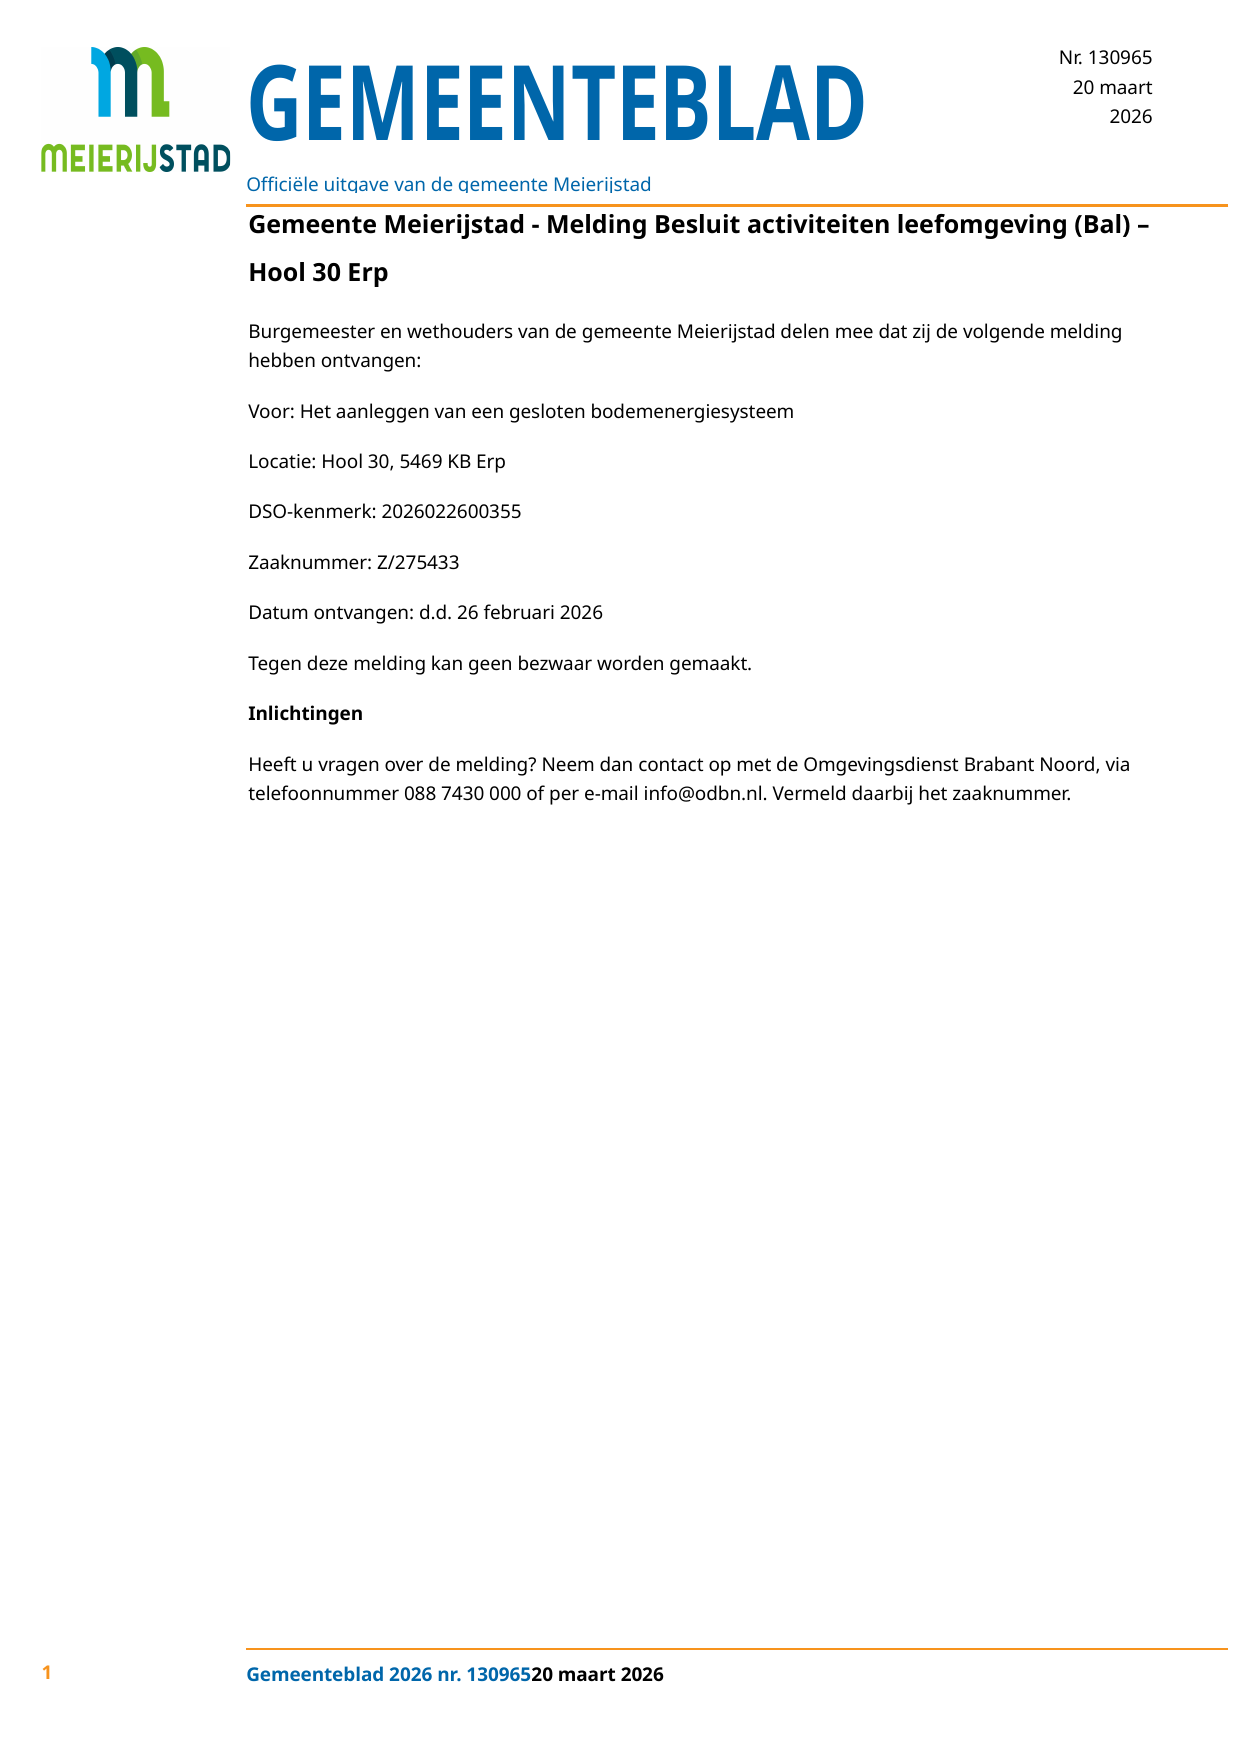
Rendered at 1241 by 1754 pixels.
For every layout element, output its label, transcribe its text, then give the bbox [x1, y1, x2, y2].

text Burgemeester en wethouders van de gemeente Meierijstad delen mee dat zij de volgende melding hebben ontvangen: [248, 318, 1152, 373]
text Gemeente Meierijstad - Melding Besluit activiteiten leefomgeving (Bal) – Hool 30 Erp [248, 207, 1152, 288]
text Datum ontvangen: d.d. 26 februari 2026 [248, 599, 1152, 625]
text Locatie: Hool 30, 5469 KB Erp [248, 448, 1152, 474]
text Zaaknummer: Z/275433 [248, 549, 1152, 575]
text DSO-kenmerk: 2026022600355 [248, 499, 1152, 524]
picture [41, 47, 231, 172]
text Inlichtingen [248, 700, 1152, 726]
text Tegen deze melding kan geen bezwaar worden gemaakt. [248, 650, 1152, 676]
text Voor: Het aanleggen van een gesloten bodemenergiesysteem [248, 398, 1152, 424]
text Heeft u vragen over de melding? Neem dan contact op met de Omgevingsdienst Brabant Noord, via telefoonnummer 088 7430 000 of per e-mail info@odbn.nl. Vermeld daarbij het zaaknummer. [248, 751, 1152, 806]
